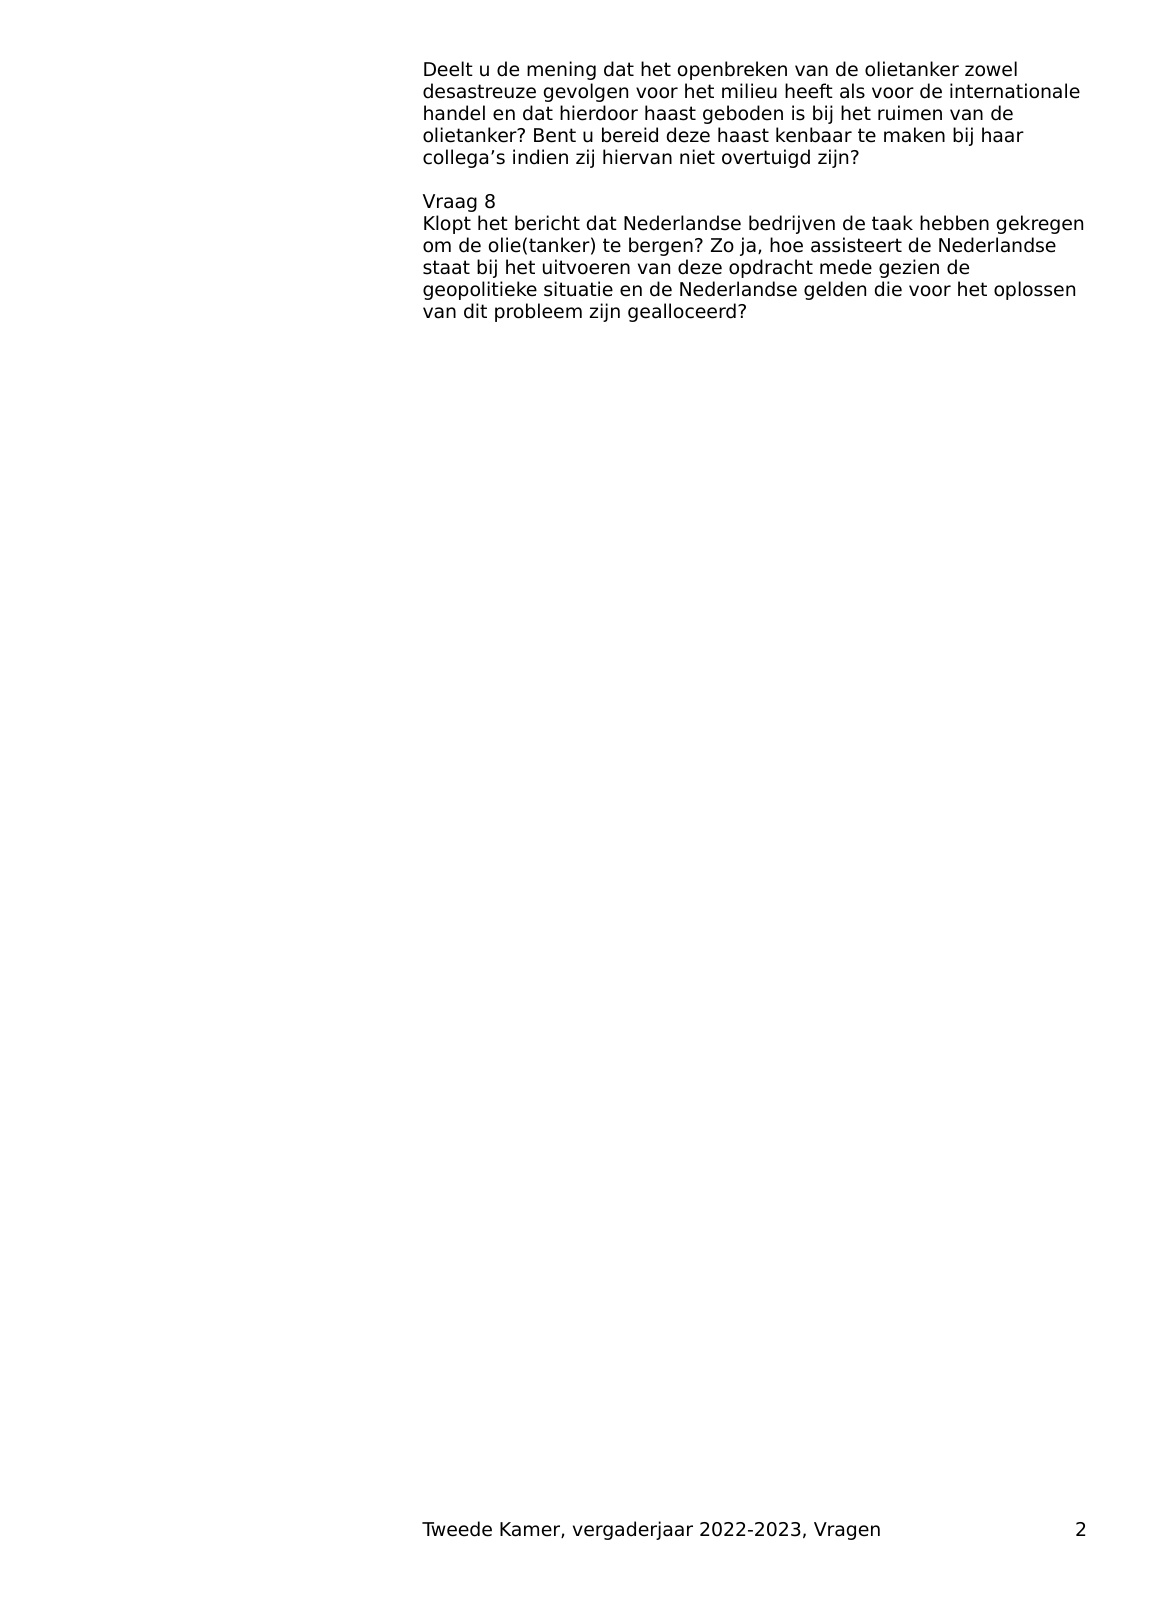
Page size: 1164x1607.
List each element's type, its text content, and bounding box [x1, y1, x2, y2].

text Klopt het bericht dat Nederlandse bedrijven de taak hebben gekregen om de olie(tanker) te bergen? Zo ja, hoe assisteert de Nederlandse staat bij het uitvoeren van deze opdracht mede gezien de geopolitieke situatie en de Nederlandse gelden die voor het oplossen van dit probleem zijn gealloceerd? [422, 213, 1087, 323]
text Deelt u de mening dat het openbreken van de olietanker zowel desastreuze gevolgen voor het milieu heeft als voor de internationale handel en dat hierdoor haast geboden is bij het ruimen van de olietanker? Bent u bereid deze haast kenbaar te maken bij haar collega’s indien zij hiervan niet overtuigd zijn? [422, 59, 1087, 169]
text Vraag 8 [422, 191, 1087, 213]
